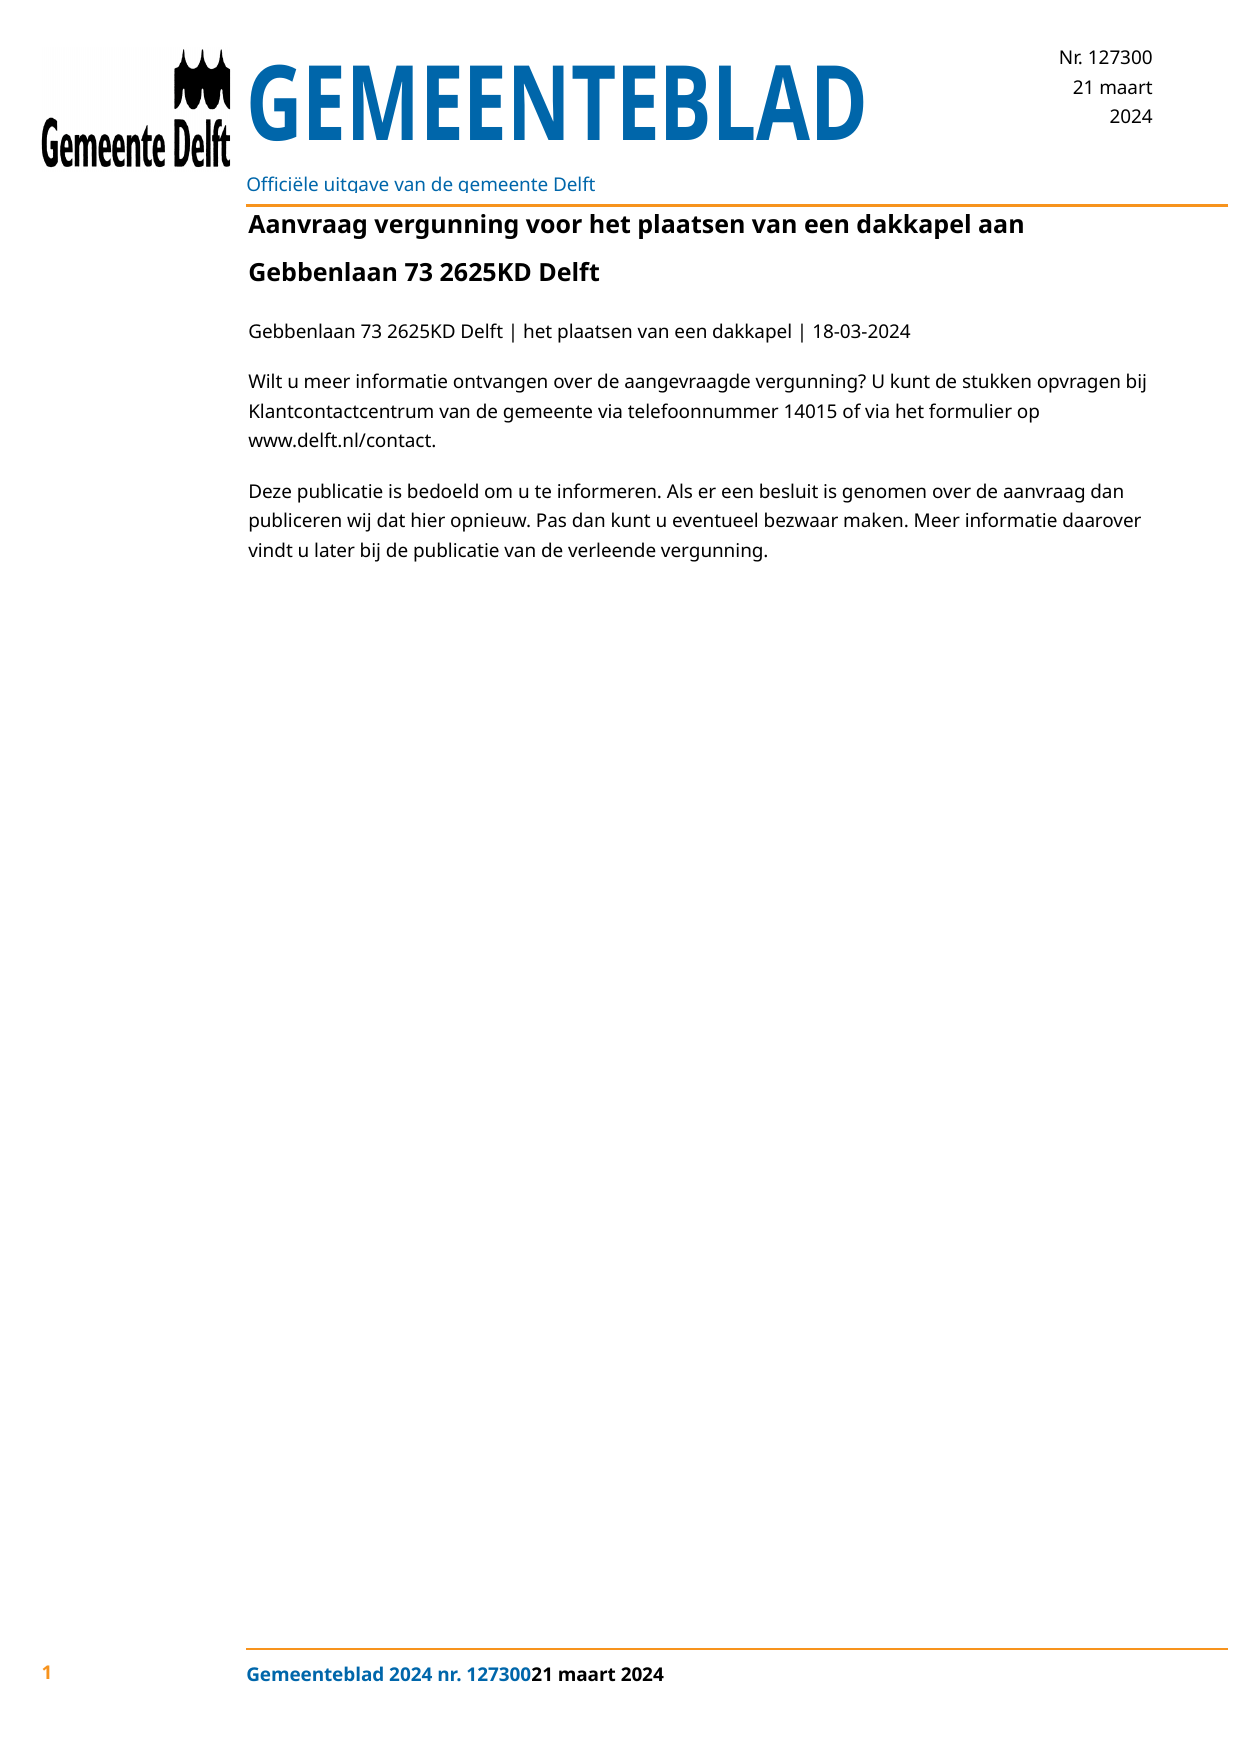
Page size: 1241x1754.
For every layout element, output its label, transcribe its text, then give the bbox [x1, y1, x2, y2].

text Aanvraag vergunning voor het plaatsen van een dakkapel aan Gebbenlaan 73 2625KD Delft [248, 207, 1152, 288]
text Gebbenlaan 73 2625KD Delft | het plaatsen van een dakkapel | 18-03-2024 [248, 318, 1152, 344]
text Wilt u meer informatie ontvangen over de aangevraagde vergunning? U kunt de stukken opvragen bij Klantcontactcentrum van de gemeente via telefoonnummer 14015 of via het formulier op www.delft.nl/contact. [248, 368, 1152, 453]
text Deze publicatie is bedoeld om u te informeren. Als er een besluit is genomen over de aanvraag dan publiceren wij dat hier opnieuw. Pas dan kunt u eventueel bezwaar maken. Meer informatie daarover vindt u later bij de publicatie van de verleende vergunning. [248, 478, 1152, 563]
picture [41, 47, 231, 172]
